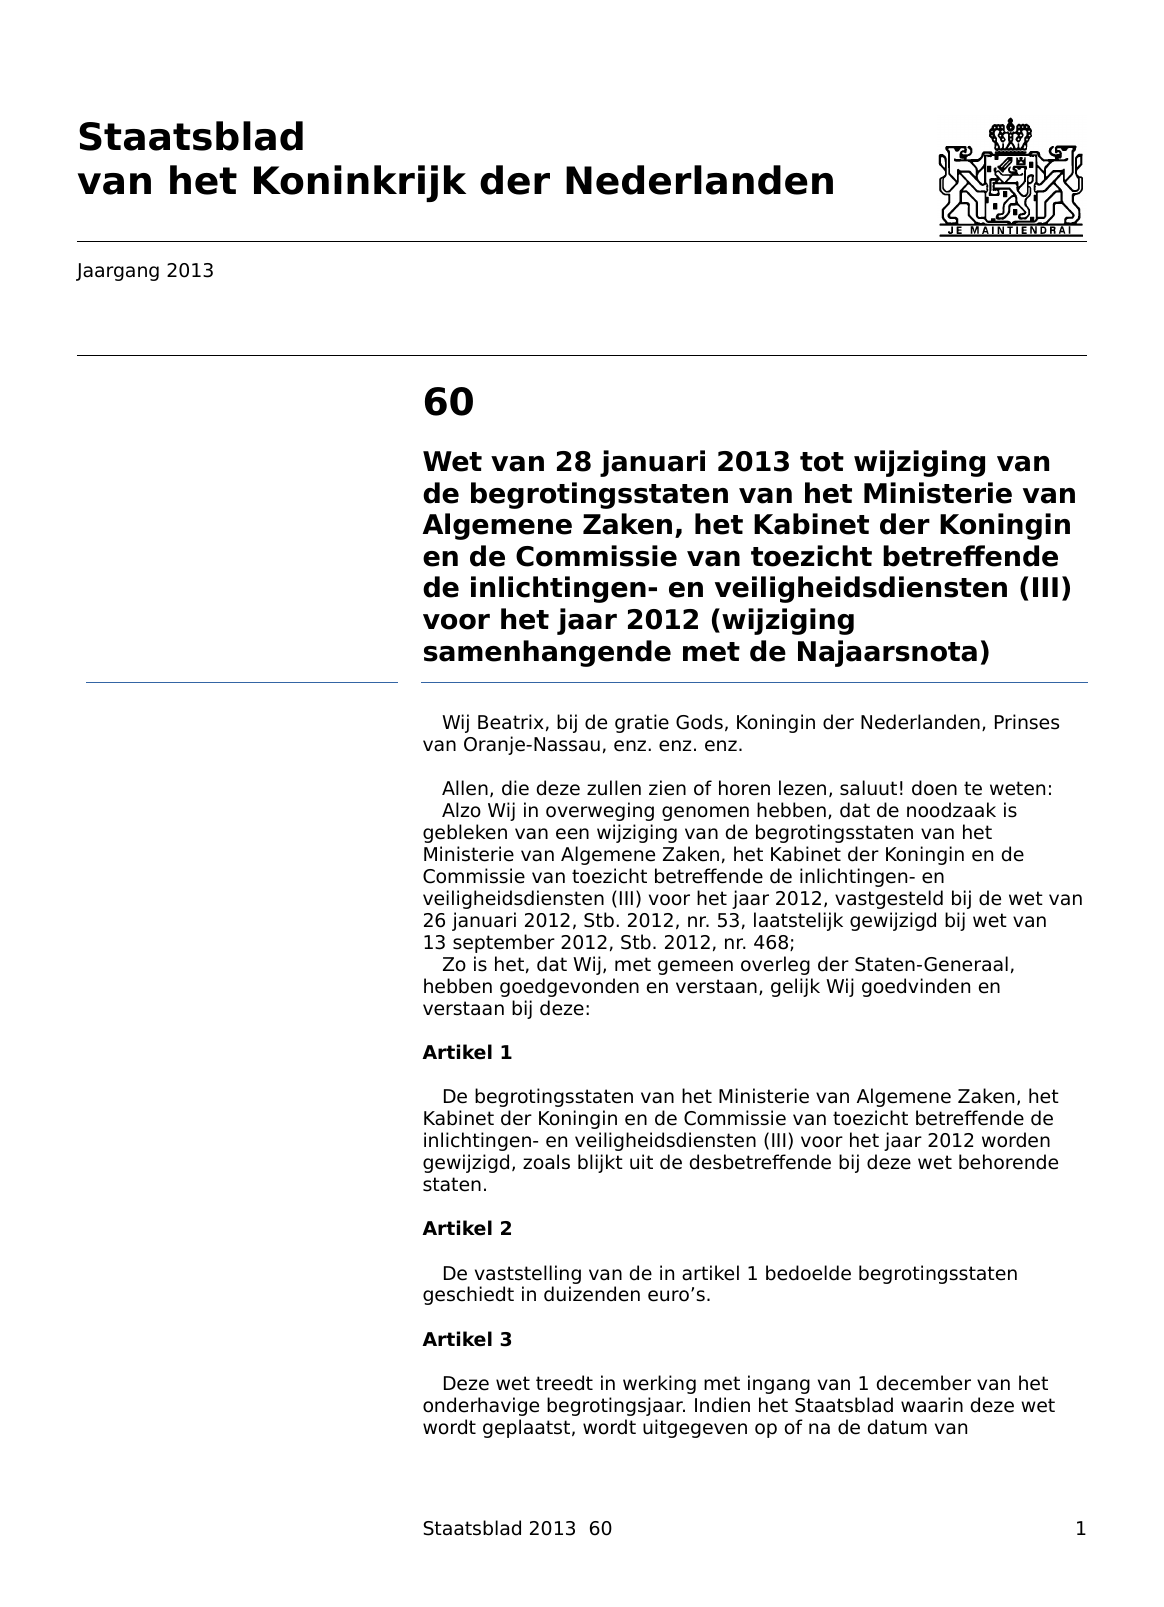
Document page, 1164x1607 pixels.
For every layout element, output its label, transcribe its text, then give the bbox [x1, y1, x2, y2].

table_cell Jaargang 2013 [77, 242, 1087, 355]
text De vaststelling van de in artikel 1 bedoelde begrotingsstaten geschiedt in duizenden euro’s. [422, 1262, 1087, 1306]
subtitle Artikel 1 [422, 1042, 1087, 1064]
subtitle Artikel 3 [422, 1328, 1087, 1351]
picture [936, 115, 1087, 240]
text Wet van 28 januari 2013 tot wijziging van de begrotingsstaten van het Ministerie van Algemene Zaken, het Kabinet der Koningin en de Commissie van toezicht betreffende de inlichtingen- en veiligheidsdiensten (III) voor het jaar 2012 (wijziging samenhangende met de Najaarsnota) [422, 447, 1087, 667]
text Allen, die deze zullen zien of horen lezen, saluut! doen te weten: [422, 778, 1087, 800]
text De begrotingsstaten van het Ministerie van Algemene Zaken, het Kabinet der Koningin en de Commissie van toezicht betreffende de inlichtingen- en veiligheidsdiensten (III) voor het jaar 2012 worden gewijzigd, zoals blijkt uit de desbetreffende bij deze wet behorende staten. [422, 1086, 1087, 1196]
table_header Staatsblad van het Koninkrijk der Nederlanden [77, 100, 886, 241]
text Zo is het, dat Wij, met gemeen overleg der Staten-Generaal, hebben goedgevonden en verstaan, gelijk Wij goedvinden en verstaan bij deze: [422, 954, 1087, 1020]
subtitle 60 [422, 381, 1087, 424]
text Alzo Wij in overweging genomen hebben, dat de noodzaak is gebleken van een wijziging van de begrotingsstaten van het Ministerie van Algemene Zaken, het Kabinet der Koningin en de Commissie van toezicht betreffende de inlichtingen- en veiligheidsdiensten (III) voor het jaar 2012, vastgesteld bij de wet van 26 januari 2012, Stb. 2012, nr. 53, laatstelijk gewijzigd bij wet van 13 september 2012, Stb. 2012, nr. 468; [422, 800, 1087, 954]
table_header [886, 100, 1087, 241]
text Wij Beatrix, bij de gratie Gods, Koningin der Nederlanden, Prinses van Oranje-Nassau, enz. enz. enz. [422, 712, 1087, 756]
text Deze wet treedt in werking met ingang van 1 december van het onderhavige begrotingsjaar. Indien het Staatsblad waarin deze wet wordt geplaatst, wordt uitgegeven op of na de datum van [422, 1373, 1087, 1439]
subtitle Artikel 2 [422, 1218, 1087, 1240]
